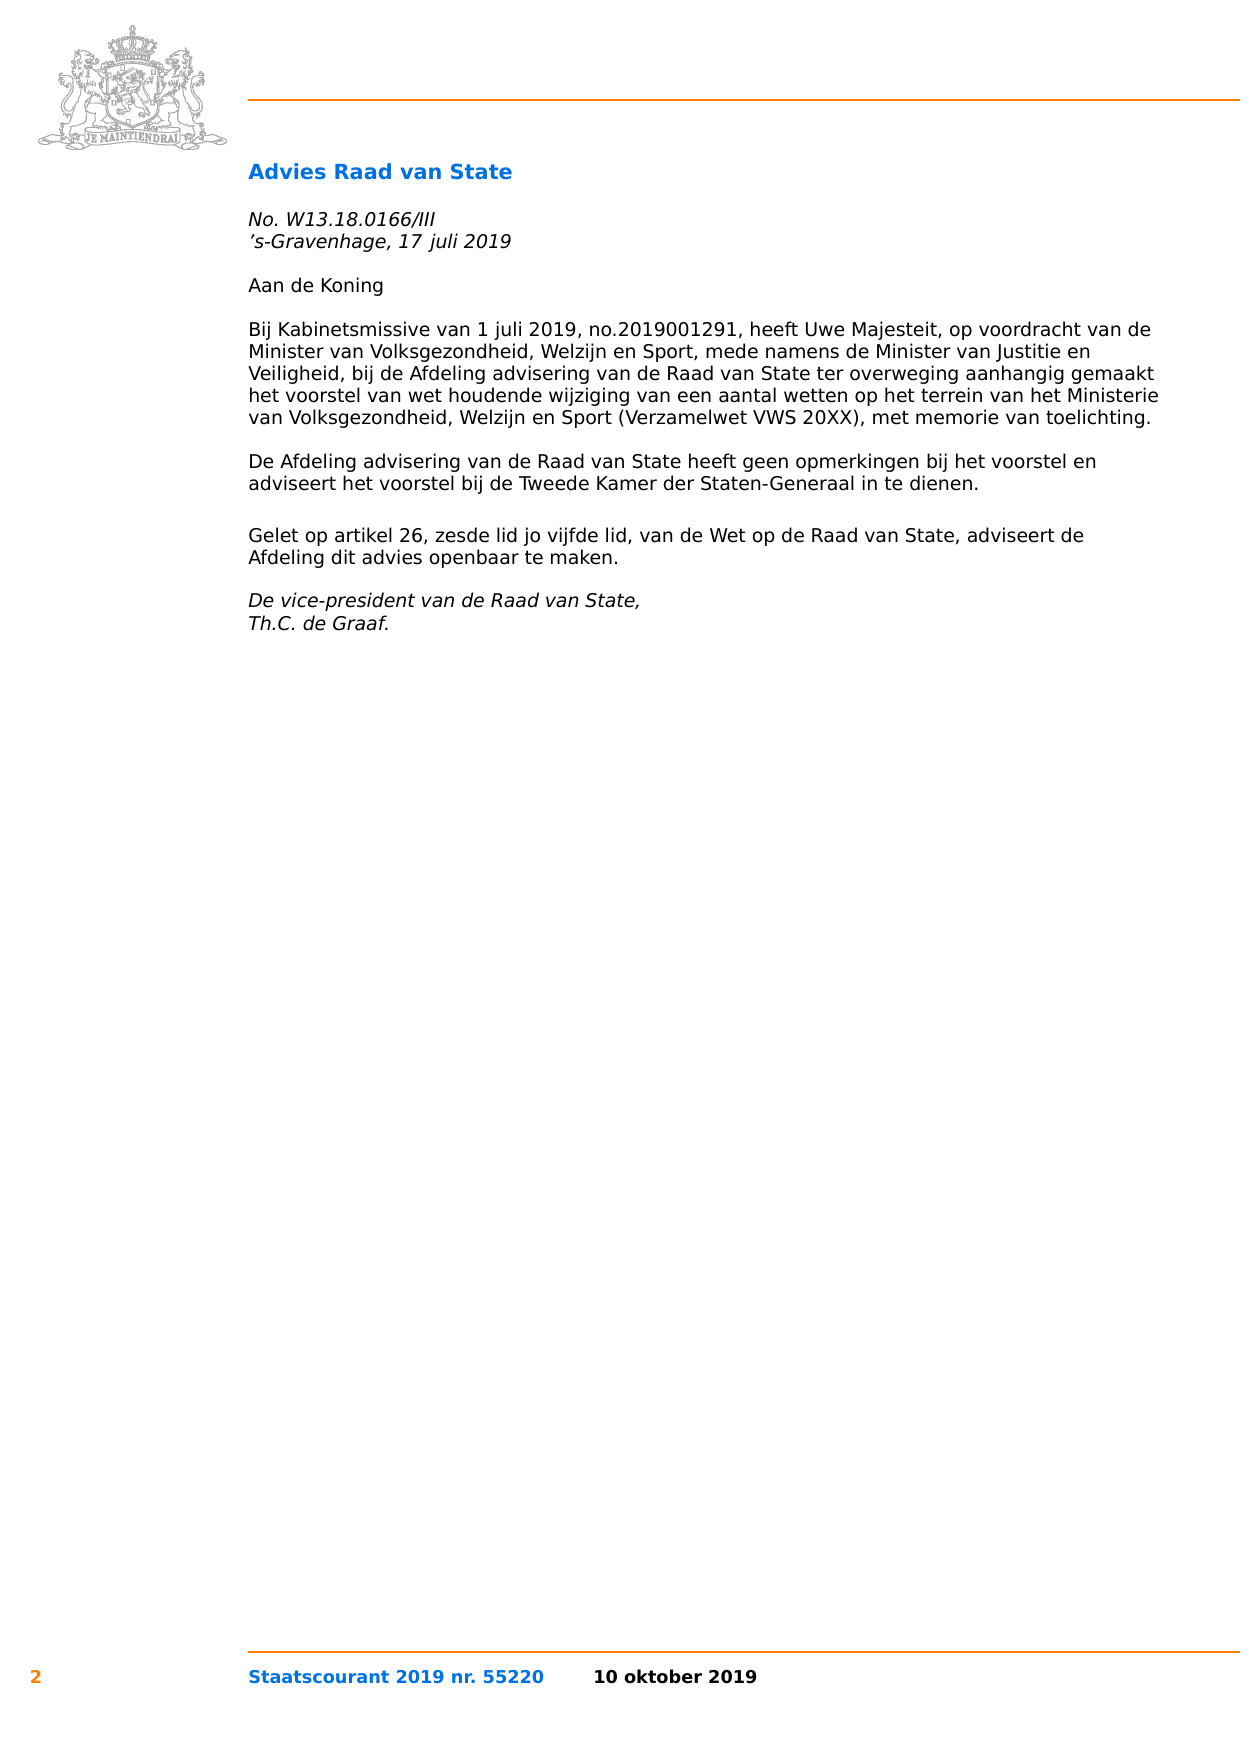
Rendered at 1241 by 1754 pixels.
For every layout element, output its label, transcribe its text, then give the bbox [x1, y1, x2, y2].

text No. W13.18.0166/III [248, 209, 1163, 231]
text Bij Kabinetsmissive van 1 juli 2019, no.2019001291, heeft Uwe Majesteit, op voordracht van de Minister van Volksgezondheid, Welzijn en Sport, mede namens de Minister van Justitie en Veiligheid, bij de Afdeling advisering van de Raad van State ter overweging aanhangig gemaakt het voorstel van wet houdende wijziging van een aantal wetten op het terrein van het Ministerie van Volksgezondheid, Welzijn en Sport (Verzamelwet VWS 20XX), met memorie van toelichting. [248, 319, 1163, 429]
subtitle Advies Raad van State [248, 160, 1163, 184]
text De vice-president van de Raad van State, Th.C. de Graaf. [248, 590, 1163, 634]
picture [38, 25, 227, 150]
text ’s-Gravenhage, 17 juli 2019 [248, 231, 1163, 253]
text Gelet op artikel 26, zesde lid jo vijfde lid, van de Wet op de Raad van State, adviseert de Afdeling dit advies openbaar te maken. [248, 524, 1163, 568]
text De Afdeling advisering van de Raad van State heeft geen opmerkingen bij het voorstel en adviseert het voorstel bij de Tweede Kamer der Staten-Generaal in te dienen. [248, 451, 1163, 494]
text Aan de Koning [248, 275, 1163, 297]
